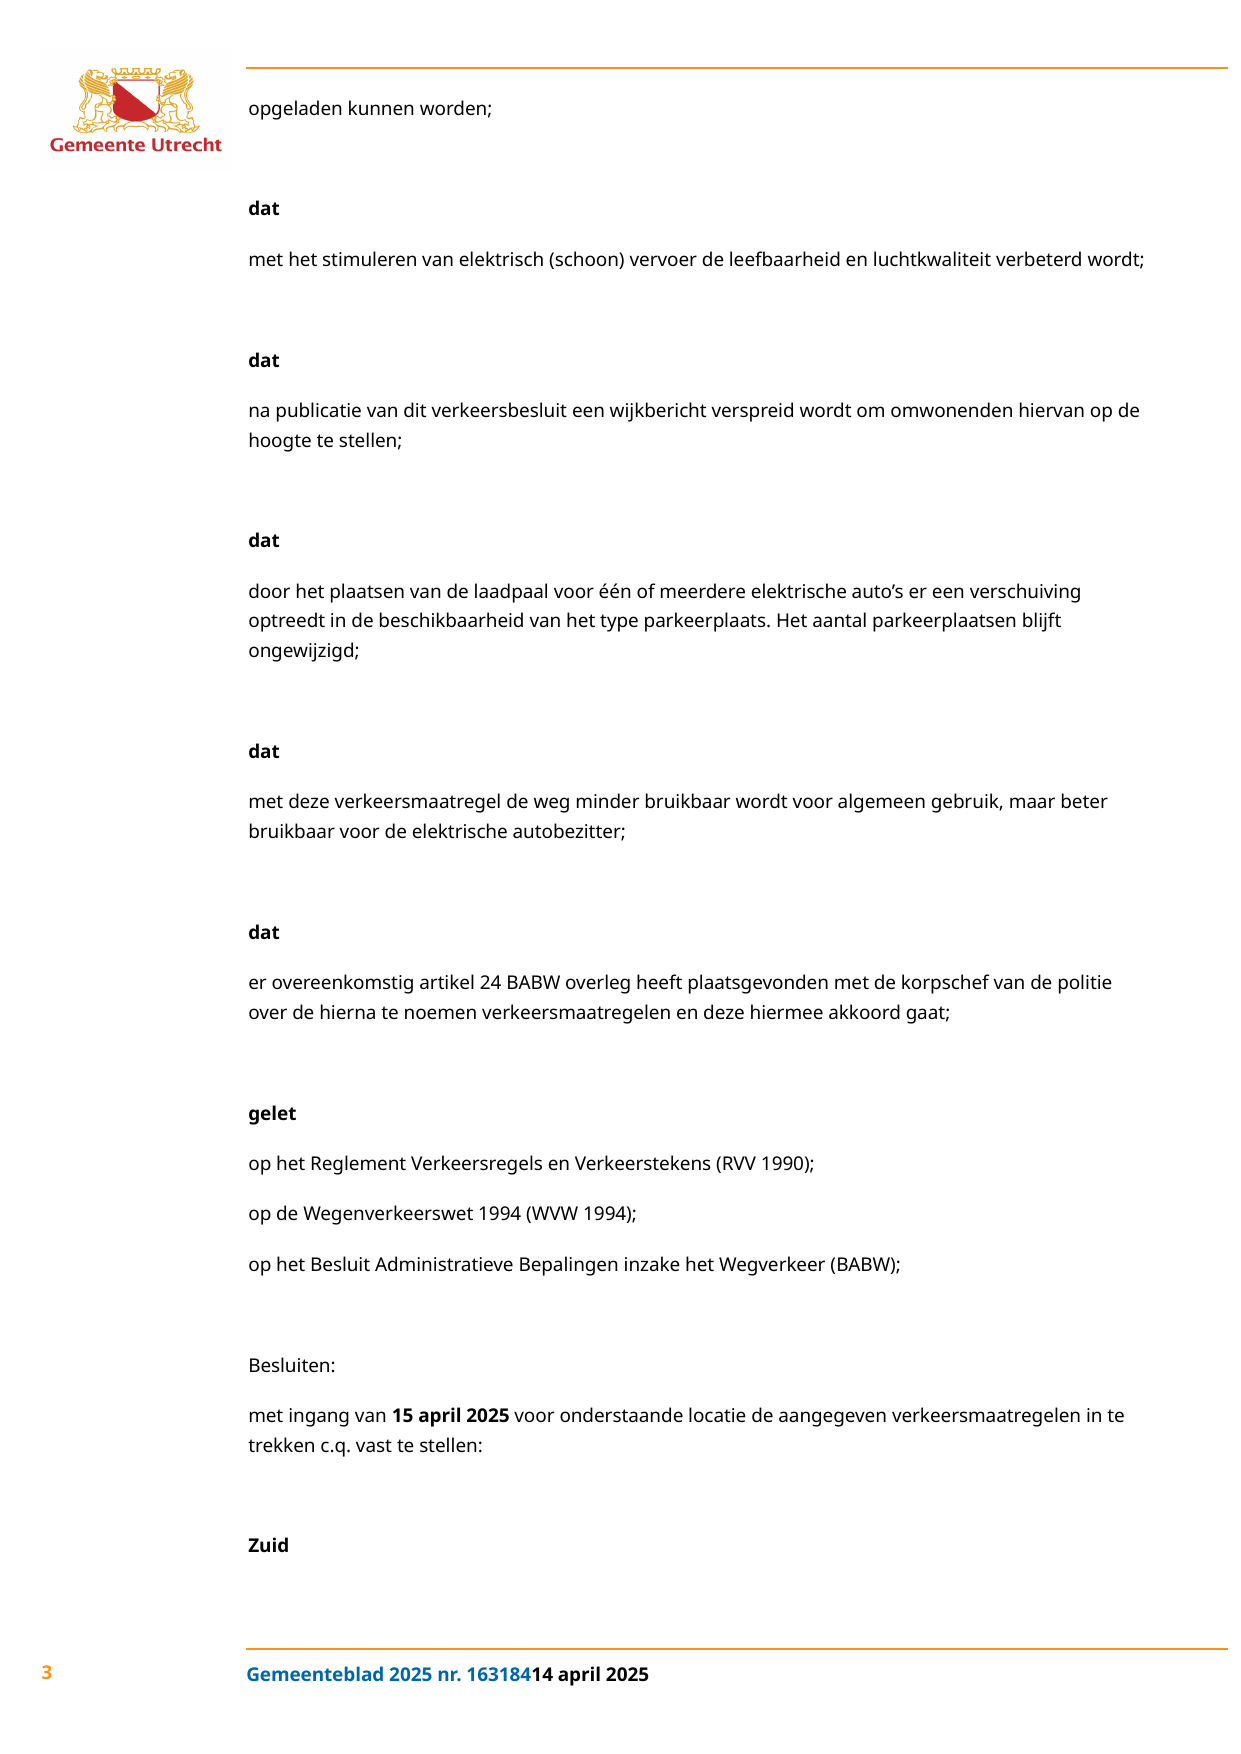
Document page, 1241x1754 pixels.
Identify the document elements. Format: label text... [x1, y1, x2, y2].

text dat [248, 738, 1152, 764]
text Besluiten: [248, 1352, 1152, 1378]
text opgeladen kunnen worden; [248, 95, 1152, 121]
text gelet [248, 1100, 1152, 1126]
text na publicatie van dit verkeersbesluit een wijkbericht verspreid wordt om omwonenden hiervan op de hoogte te stellen; [248, 397, 1152, 453]
text met het stimuleren van elektrisch (schoon) vervoer de leefbaarheid en luchtkwaliteit verbeterd wordt; [248, 246, 1152, 272]
text dat [248, 919, 1152, 945]
text dat [248, 528, 1152, 553]
text dat [248, 196, 1152, 221]
text met deze verkeersmaatregel de weg minder bruikbaar wordt voor algemeen gebruik, maar beter bruikbaar voor de elektrische autobezitter; [248, 788, 1152, 844]
text op het Reglement Verkeersregels en Verkeerstekens (RVV 1990); [248, 1150, 1152, 1176]
text dat [248, 347, 1152, 373]
text door het plaatsen van de laadpaal voor één of meerdere elektrische auto’s er een verschuiving optreedt in de beschikbaarheid van het type parkeerplaats. Het aantal parkeerplaatsen blijft ongewijzigd; [248, 578, 1152, 663]
text er overeenkomstig artikel 24 BABW overleg heeft plaatsgevonden met de korpschef van de politie over de hierna te noemen verkeersmaatregelen en deze hiermee akkoord gaat; [248, 969, 1152, 1025]
text Zuid [248, 1533, 1152, 1558]
text op de Wegenverkeerswet 1994 (WVW 1994); [248, 1201, 1152, 1226]
text op het Besluit Administratieve Bepalingen inzake het Wegverkeer (BABW); [248, 1251, 1152, 1277]
text met ingang van 15 april 2025 voor onderstaande locatie de aangegeven verkeersmaatregelen in te trekken c.q. vast te stellen: [248, 1402, 1152, 1458]
picture [41, 47, 231, 172]
